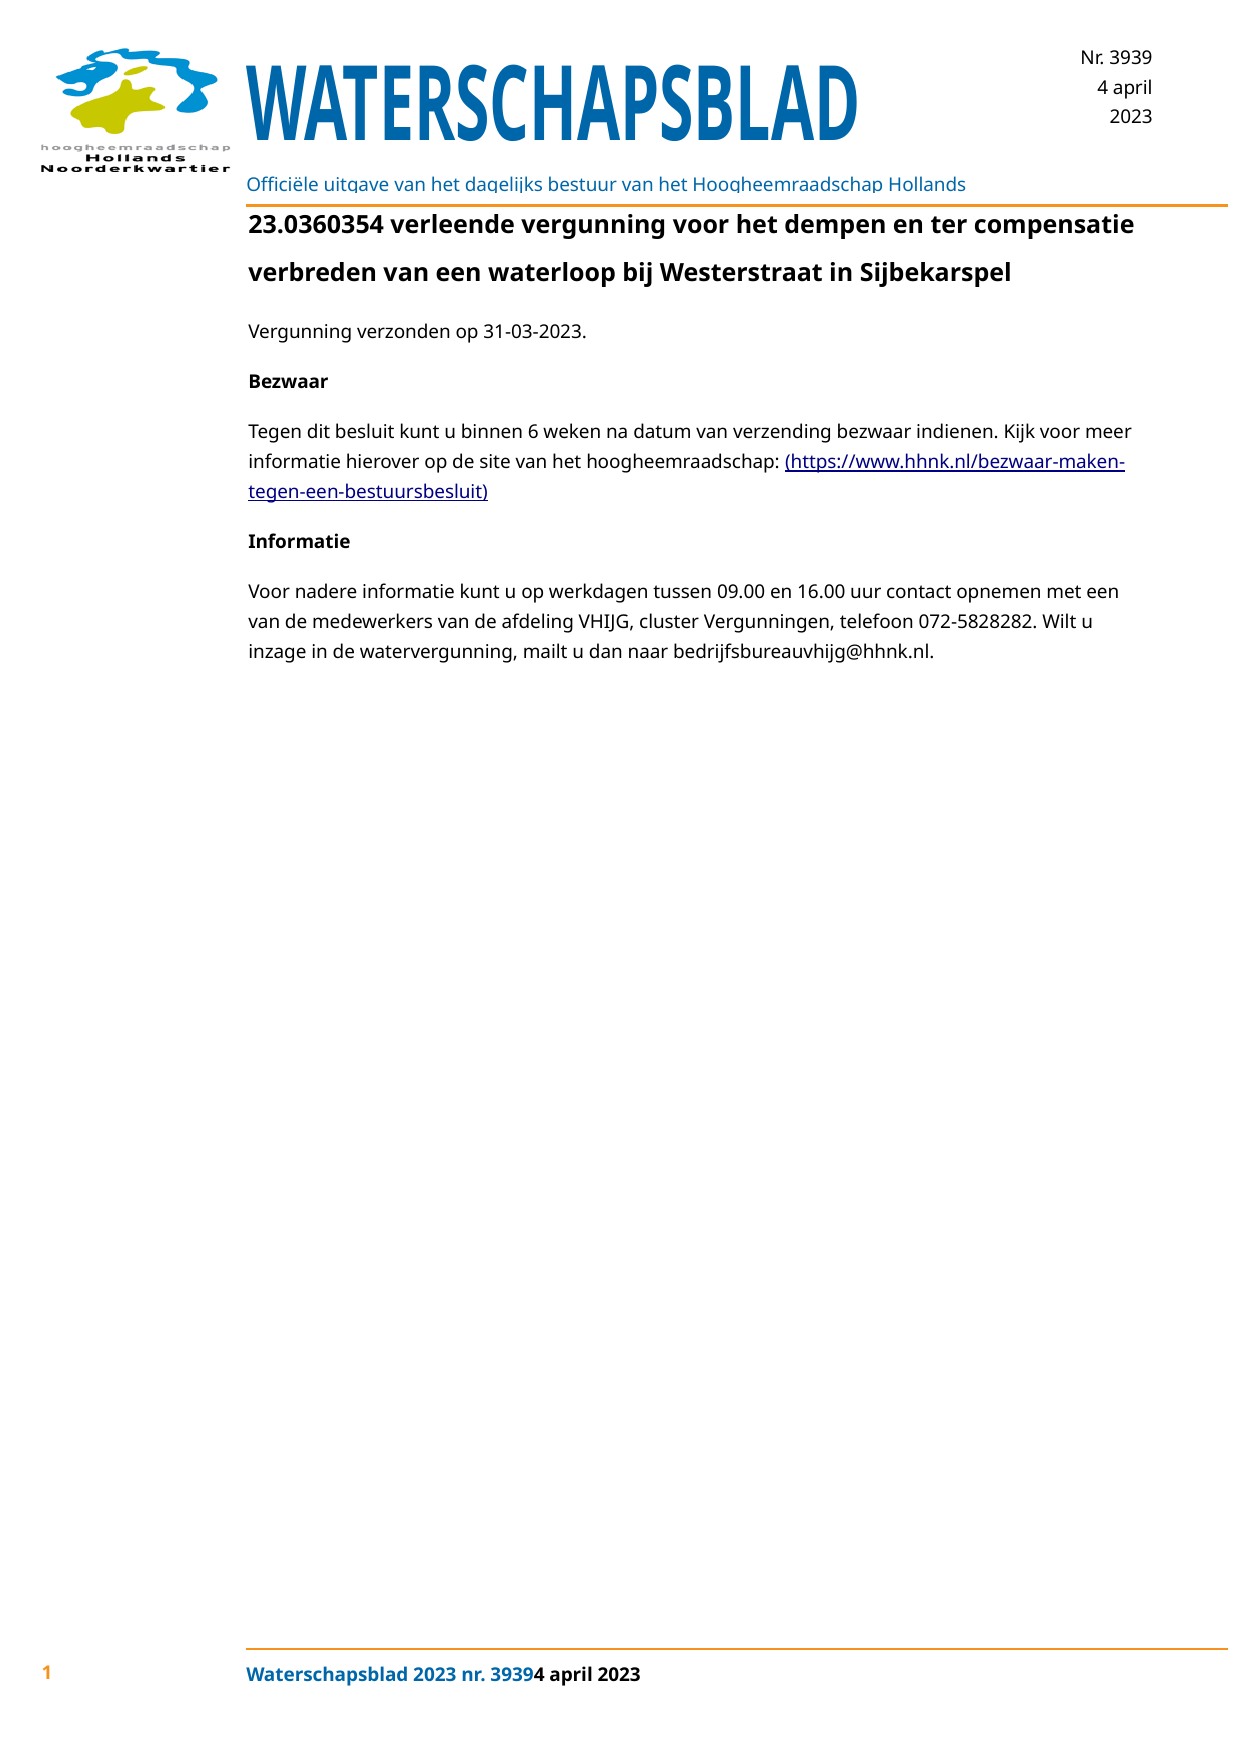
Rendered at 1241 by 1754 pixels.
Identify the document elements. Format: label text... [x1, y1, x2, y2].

text Informatie [248, 528, 1152, 554]
text Bezwaar [248, 368, 1152, 394]
text 23.0360354 verleende vergunning voor het dempen en ter compensatie verbreden van een waterloop bij Westerstraat in Sijbekarspel [248, 207, 1152, 288]
text Tegen dit besluit kunt u binnen 6 weken na datum van verzending bezwaar indienen. Kijk voor meer informatie hierover op de site van het hoogheemraadschap: (https://www.hhnk.nl/bezwaar-maken-tegen-een-bestuursbesluit) [248, 419, 1152, 504]
text Voor nadere informatie kunt u op werkdagen tussen 09.00 en 16.00 uur contact opnemen met een van de medewerkers van de afdeling VHIJG, cluster Vergunningen, telefoon 072-5828282. Wilt u inzage in de watervergunning, mailt u dan naar bedrijfsbureauvhijg@hhnk.nl. [248, 579, 1152, 664]
picture [41, 47, 231, 172]
text Vergunning verzonden op 31-03-2023. [248, 318, 1152, 344]
